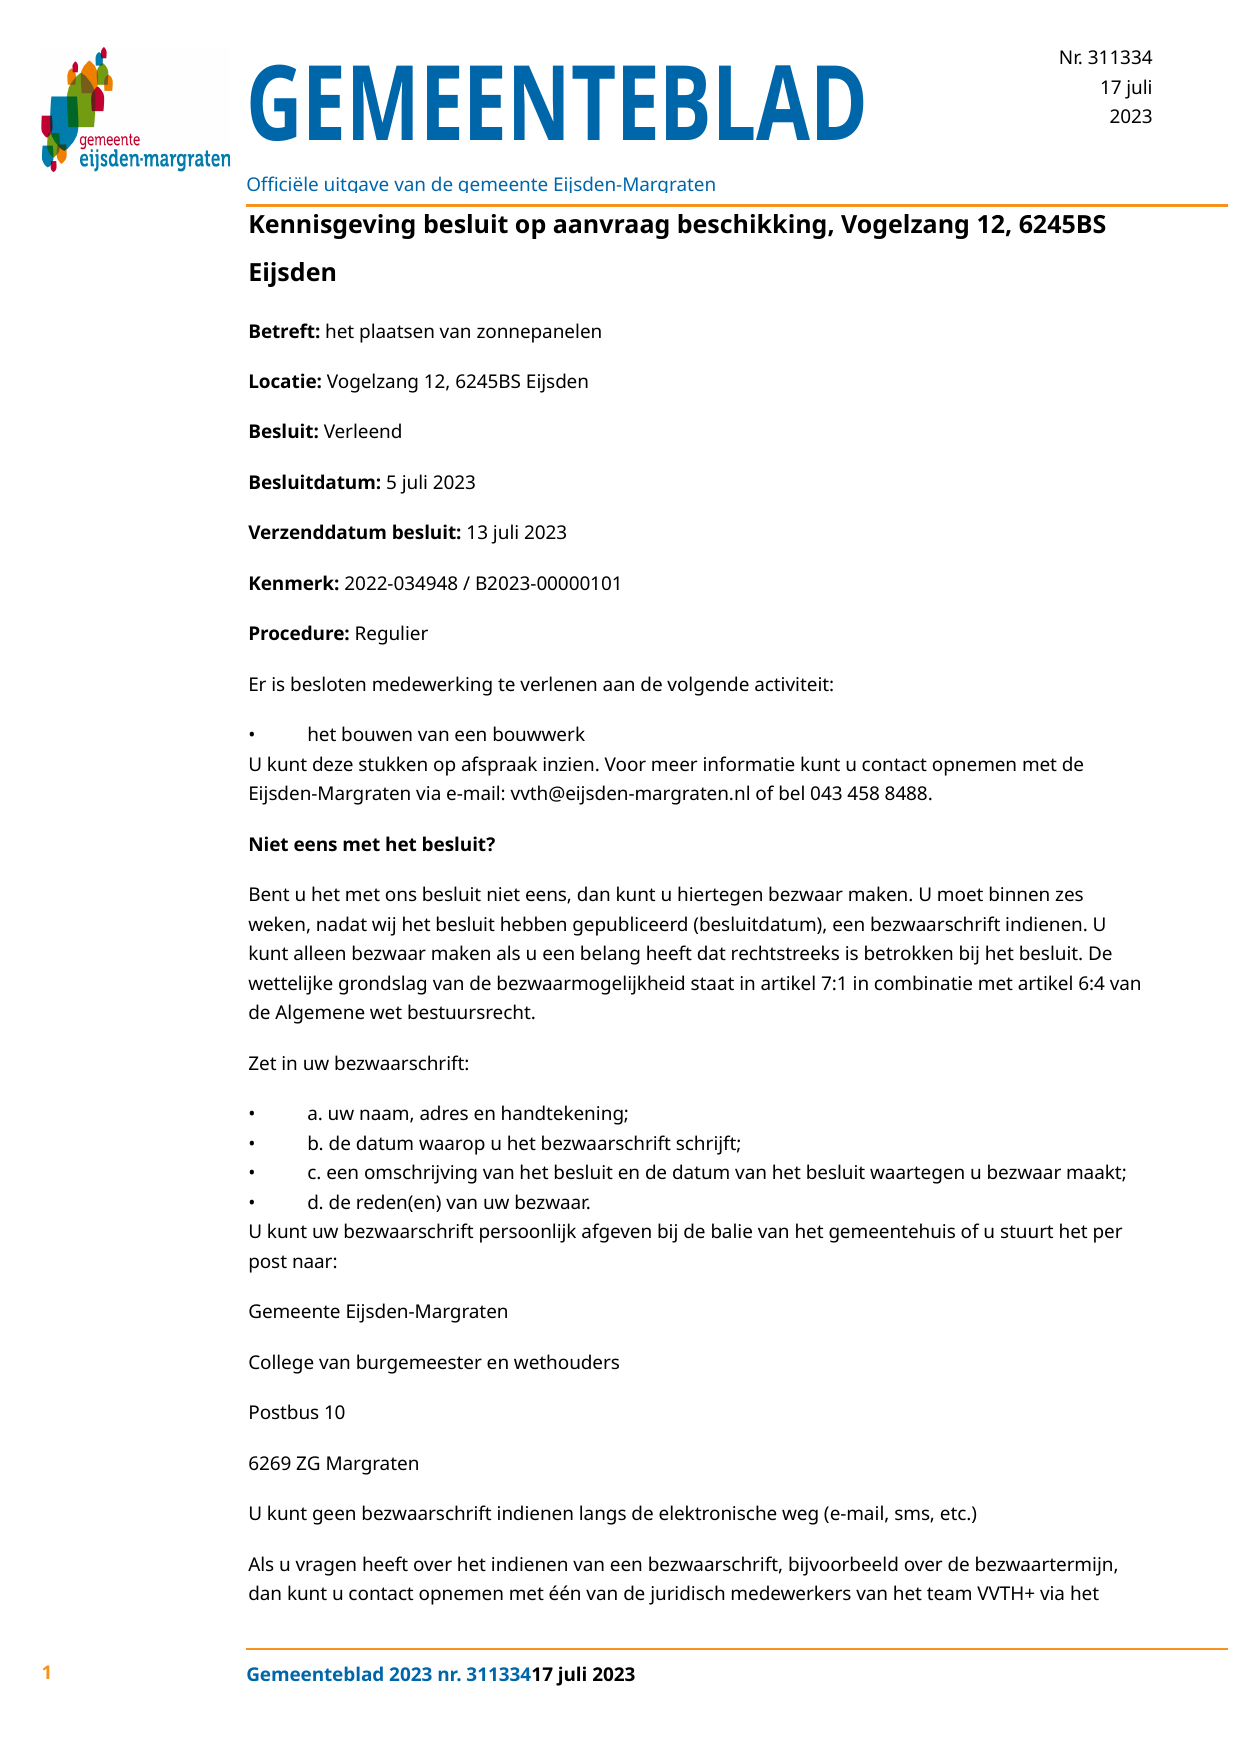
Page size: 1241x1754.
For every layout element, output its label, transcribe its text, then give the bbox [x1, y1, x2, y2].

text Kennisgeving besluit op aanvraag beschikking, Vogelzang 12, 6245BS Eijsden [248, 207, 1152, 288]
list b. de datum waarop u het bezwaarschrift schrijft; [248, 1130, 1152, 1156]
text Bent u het met ons besluit niet eens, dan kunt u hiertegen bezwaar maken. U moet binnen zes weken, nadat wij het besluit hebben gepubliceerd (besluitdatum), een bezwaarschrift indienen. U kunt alleen bezwaar maken als u een belang heeft dat rechtstreeks is betrokken bij het besluit. De wettelijke grondslag van de bezwaarmogelijkheid staat in artikel 7:1 in combinatie met artikel 6:4 van de Algemene wet bestuursrecht. [248, 881, 1152, 1025]
text Kenmerk: 2022-034948 / B2023-00000101 [248, 570, 1152, 596]
text U kunt deze stukken op afspraak inzien. Voor meer informatie kunt u contact opnemen met de Eijsden-Margraten via e-mail: vvth@eijsden-margraten.nl of bel 043 458 8488. [248, 751, 1152, 806]
text Postbus 10 [248, 1399, 1152, 1425]
picture [41, 47, 231, 172]
text Zet in uw bezwaarschrift: [248, 1050, 1152, 1076]
text Besluit: Verleend [248, 419, 1152, 444]
text Gemeente Eijsden-Margraten [248, 1299, 1152, 1324]
text College van burgemeester en wethouders [248, 1349, 1152, 1375]
text U kunt geen bezwaarschrift indienen langs de elektronische weg (e-mail, sms, etc.) [248, 1500, 1152, 1526]
text Besluitdatum: 5 juli 2023 [248, 469, 1152, 495]
text Niet eens met het besluit? [248, 831, 1152, 857]
text U kunt uw bezwaarschrift persoonlijk afgeven bij de balie van het gemeentehuis of u stuurt het per post naar: [248, 1219, 1152, 1274]
text Locatie: Vogelzang 12, 6245BS Eijsden [248, 368, 1152, 394]
text Er is besloten medewerking te verlenen aan de volgende activiteit: [248, 671, 1152, 697]
text Als u vragen heeft over het indienen van een bezwaarschrift, bijvoorbeeld over de bezwaartermijn, dan kunt u contact opnemen met één van de juridisch medewerkers van het team VVTH+ via het [248, 1551, 1152, 1606]
text Betreft: het plaatsen van zonnepanelen [248, 318, 1152, 344]
list c. een omschrijving van het besluit en de datum van het besluit waartegen u bezwaar maakt; [248, 1159, 1152, 1185]
text Procedure: Regulier [248, 620, 1152, 646]
text Verzenddatum besluit: 13 juli 2023 [248, 519, 1152, 545]
list a. uw naam, adres en handtekening; [248, 1100, 1152, 1126]
list het bouwen van een bouwwerk [248, 721, 1152, 747]
list d. de reden(en) van uw bezwaar. [248, 1189, 1152, 1215]
text 6269 ZG Margraten [248, 1450, 1152, 1476]
